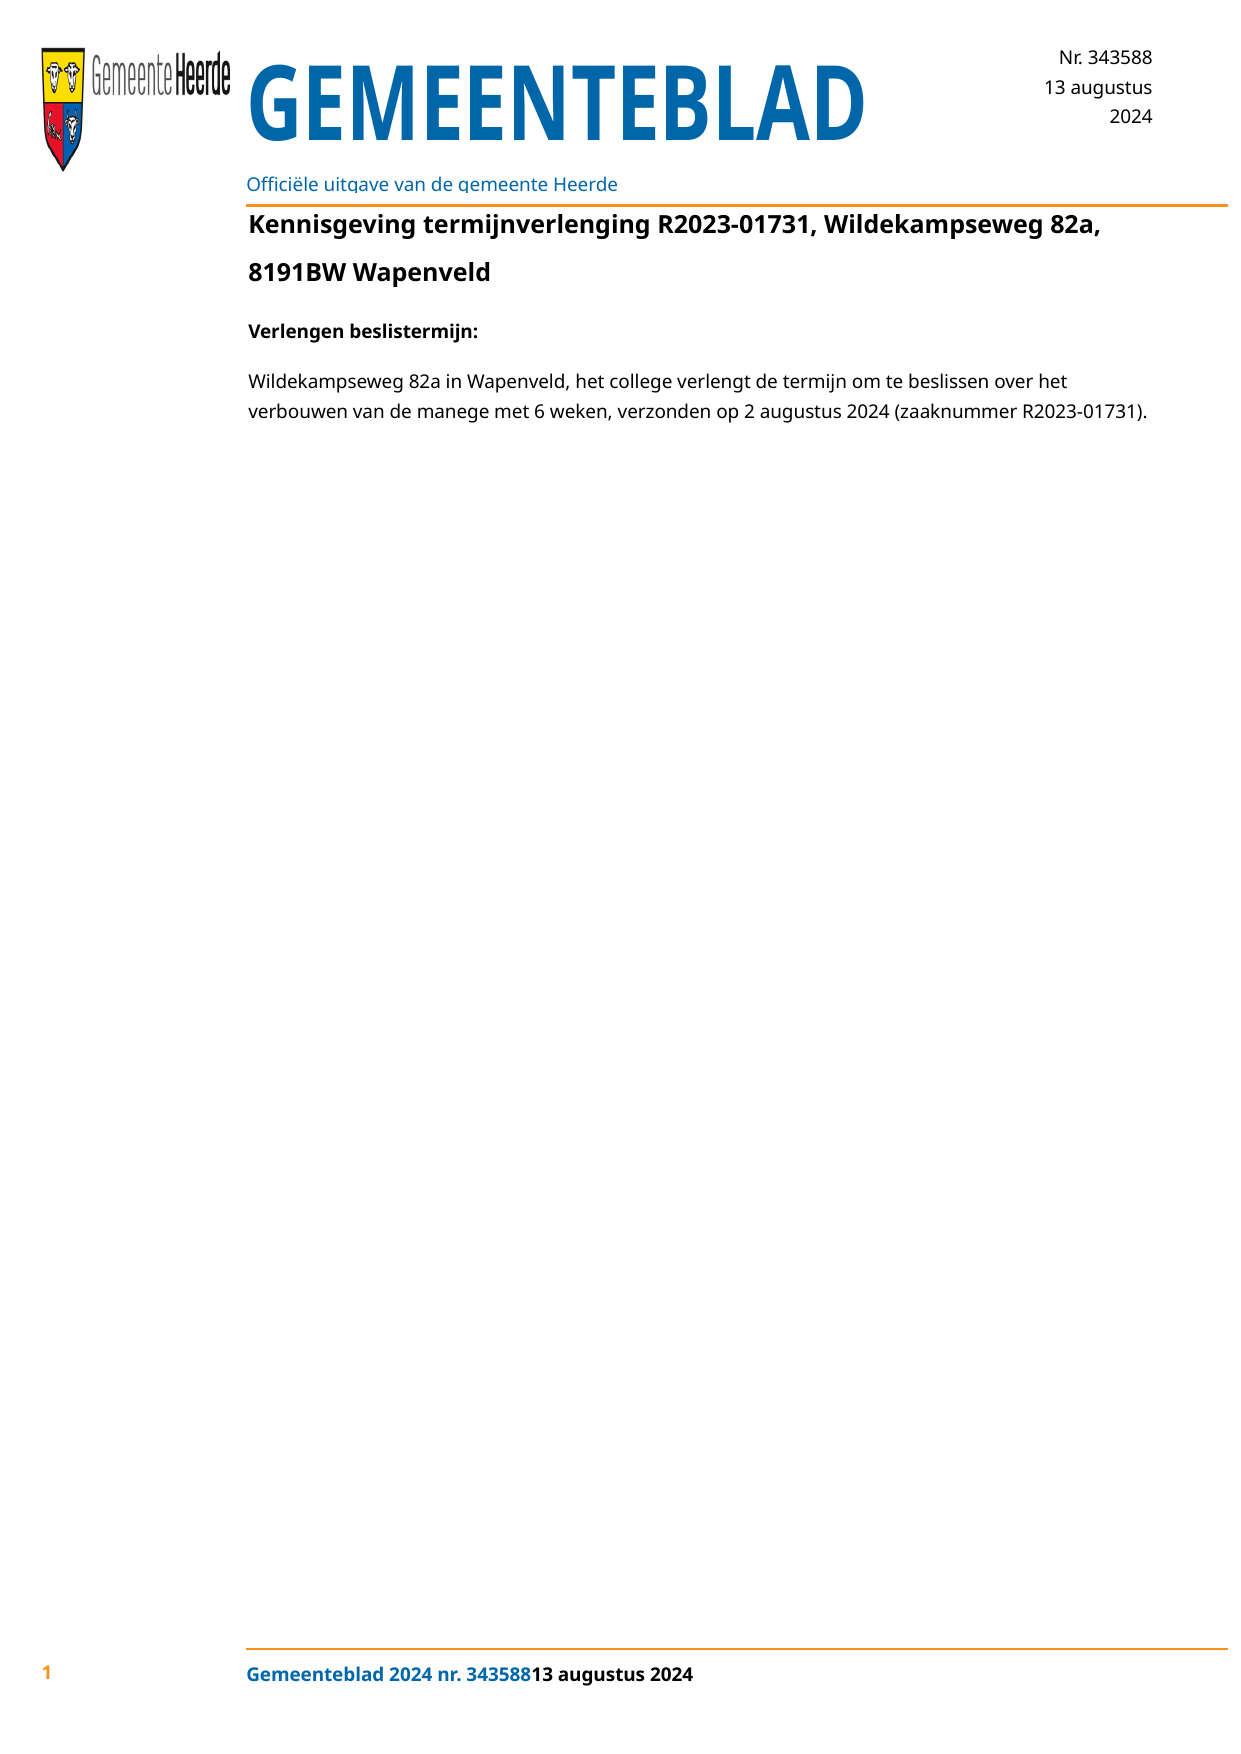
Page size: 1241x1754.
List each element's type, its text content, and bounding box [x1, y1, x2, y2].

text Verlengen beslistermijn: [248, 318, 1152, 344]
picture [41, 47, 231, 172]
text Kennisgeving termijnverlenging R2023-01731, Wildekampseweg 82a, 8191BW Wapenveld [248, 207, 1152, 288]
text Wildekampseweg 82a in Wapenveld, het college verlengt de termijn om te beslissen over het verbouwen van de manege met 6 weken, verzonden op 2 augustus 2024 (zaaknummer R2023-01731). [248, 368, 1152, 424]
